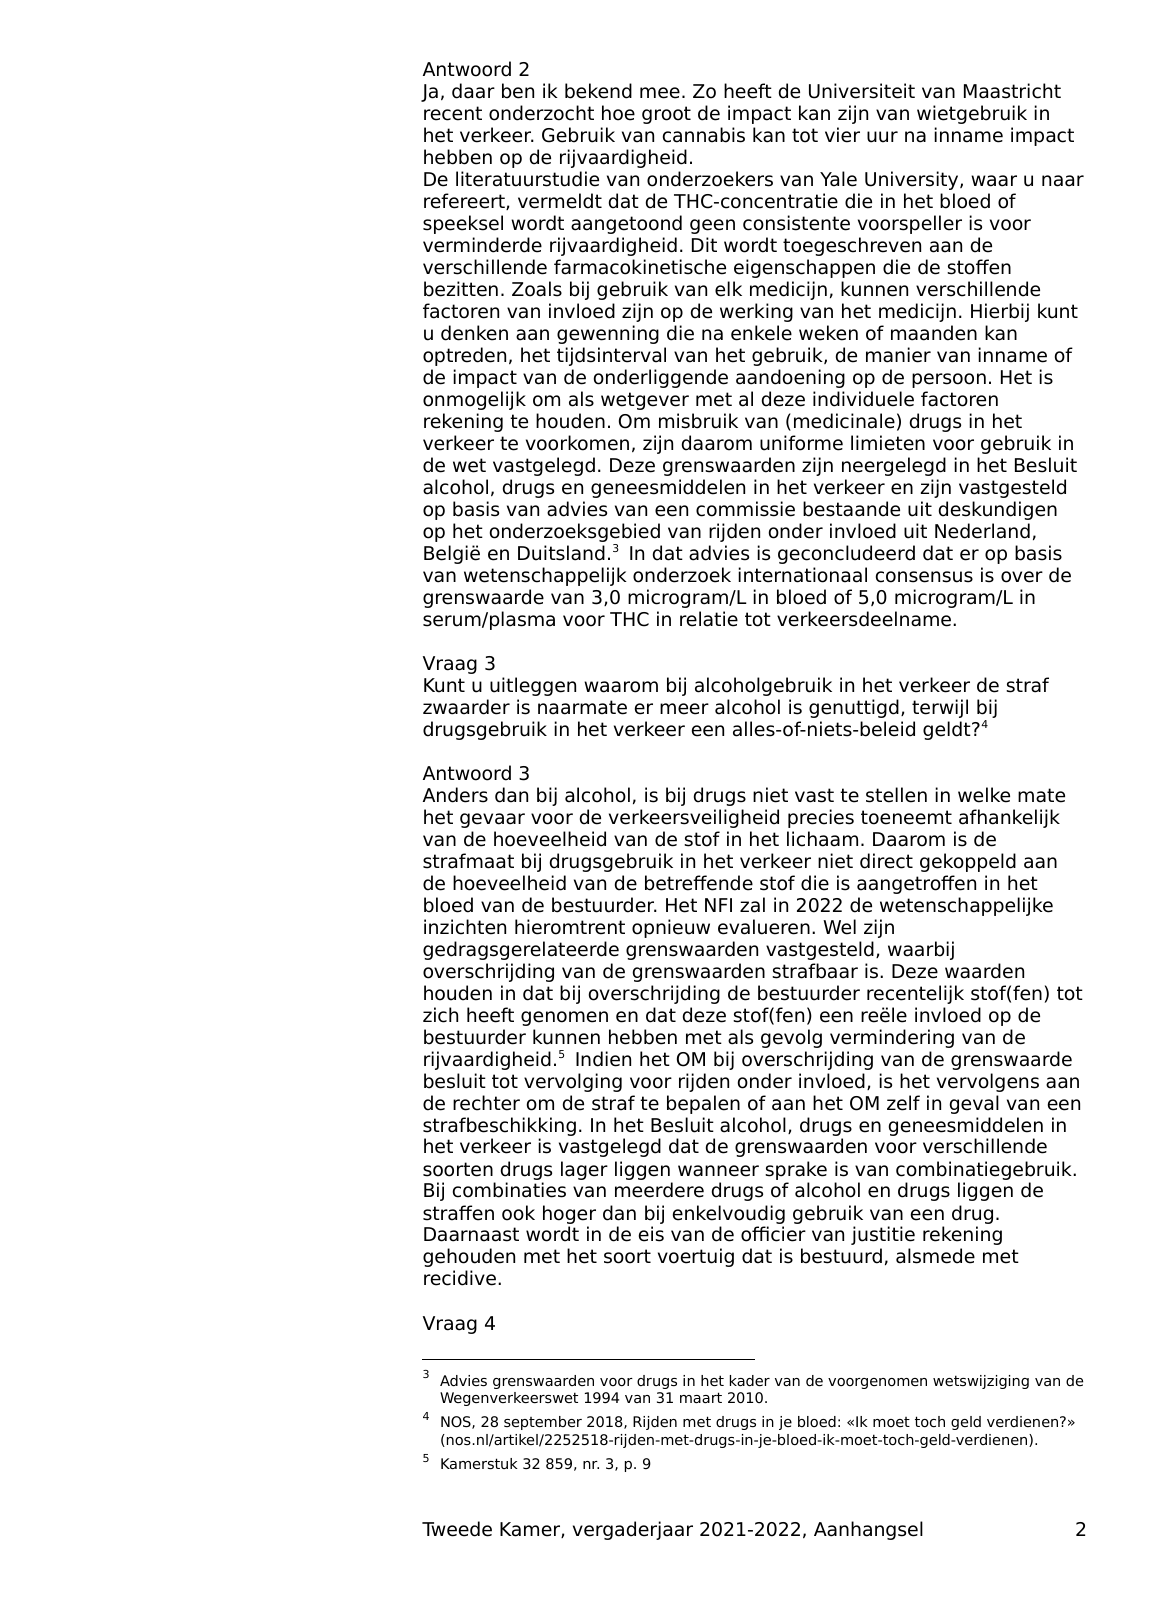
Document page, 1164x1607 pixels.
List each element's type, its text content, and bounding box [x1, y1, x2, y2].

text NOS, 28 september 2018, Rijden met drugs in je bloed: «Ik moet toch geld verdienen?» (nos.nl/artikel/2252518-rijden-met-drugs-in-je-bloed-ik-moet-toch-geld-verdienen). [422, 1410, 1087, 1449]
text Vraag 4 [422, 1312, 1087, 1334]
text Vraag 3 [422, 653, 1087, 675]
text Kunt u uitleggen waarom bij alcoholgebruik in het verkeer de straf zwaarder is naarmate er meer alcohol is genuttigd, terwijl bij drugsgebruik in het verkeer een alles-of-niets-beleid geldt? [422, 675, 1087, 741]
text Antwoord 2 [422, 59, 1087, 81]
text Ja, daar ben ik bekend mee. Zo heeft de Universiteit van Maastricht recent onderzocht hoe groot de impact kan zijn van wietgebruik in het verkeer. Gebruik van cannabis kan tot vier uur na inname impact hebben op de rijvaardigheid. [422, 81, 1087, 169]
text Antwoord 3 [422, 763, 1087, 785]
text Advies grenswaarden voor drugs in het kader van de voorgenomen wetswijziging van de Wegenverkeerswet 1994 van 31 maart 2010. [422, 1368, 1087, 1407]
text De literatuurstudie van onderzoekers van Yale University, waar u naar refereert, vermeldt dat de THC-concentratie die in het bloed of speeksel wordt aangetoond geen consistente voorspeller is voor verminderde rijvaardigheid. Dit wordt toegeschreven aan de verschillende farmacokinetische eigenschappen die de stoffen bezitten. Zoals bij gebruik van elk medicijn, kunnen verschillende factoren van invloed zijn op de werking van het medicijn. Hierbij kunt u denken aan gewenning die na enkele weken of maanden kan optreden, het tijdsinterval van het gebruik, de manier van inname of de impact van de onderliggende aandoening op de persoon. Het is onmogelijk om als wetgever met al deze individuele factoren rekening te houden. Om misbruik van (medicinale) drugs in het verkeer te voorkomen, zijn daarom uniforme limieten voor gebruik in de wet vastgelegd. Deze grenswaarden zijn neergelegd in het Besluit alcohol, drugs en geneesmiddelen in het verkeer en zijn vastgesteld op basis van advies van een commissie bestaande uit deskundigen op het onderzoeksgebied van rijden onder invloed uit Nederland, België en Duitsland. In dat advies is geconcludeerd dat er op basis van wetenschappelijk onderzoek internationaal consensus is over de grenswaarde van 3,0 microgram/L in bloed of 5,0 microgram/L in serum/plasma voor THC in relatie tot verkeersdeelname. [422, 169, 1087, 631]
text Kamerstuk 32 859, nr. 3, p. 9 [422, 1452, 1087, 1474]
text Anders dan bij alcohol, is bij drugs niet vast te stellen in welke mate het gevaar voor de verkeersveiligheid precies toeneemt afhankelijk van de hoeveelheid van de stof in het lichaam. Daarom is de strafmaat bij drugsgebruik in het verkeer niet direct gekoppeld aan de hoeveelheid van de betreffende stof die is aangetroffen in het bloed van de bestuurder. Het NFI zal in 2022 de wetenschappelijke inzichten hieromtrent opnieuw evalueren. Wel zijn gedragsgerelateerde grenswaarden vastgesteld, waarbij overschrijding van de grenswaarden strafbaar is. Deze waarden houden in dat bij overschrijding de bestuurder recentelijk stof(fen) tot zich heeft genomen en dat deze stof(fen) een reële invloed op de bestuurder kunnen hebben met als gevolg vermindering van de rijvaardigheid. Indien het OM bij overschrijding van de grenswaarde besluit tot vervolging voor rijden onder invloed, is het vervolgens aan de rechter om de straf te bepalen of aan het OM zelf in geval van een strafbeschikking. In het Besluit alcohol, drugs en geneesmiddelen in het verkeer is vastgelegd dat de grenswaarden voor verschillende soorten drugs lager liggen wanneer sprake is van combinatiegebruik. Bij combinaties van meerdere drugs of alcohol en drugs liggen de straffen ook hoger dan bij enkelvoudig gebruik van een drug. Daarnaast wordt in de eis van de officier van justitie rekening gehouden met het soort voertuig dat is bestuurd, alsmede met recidive. [422, 785, 1087, 1290]
